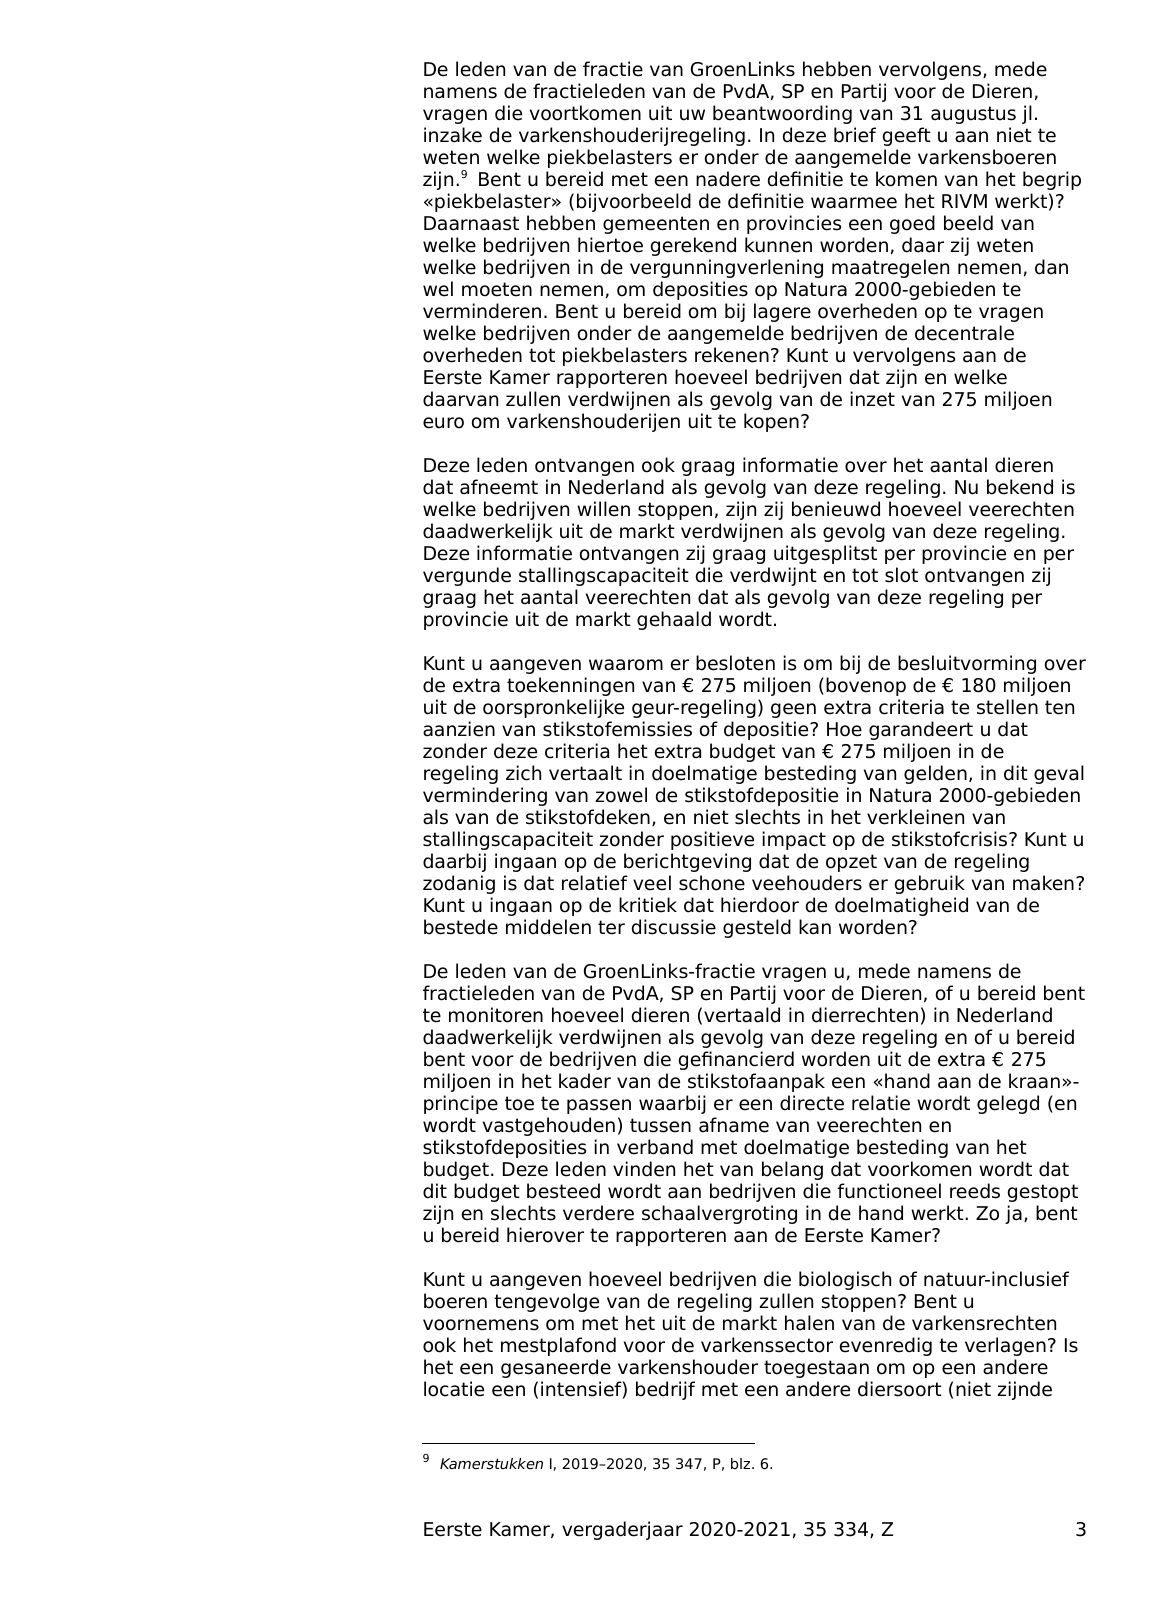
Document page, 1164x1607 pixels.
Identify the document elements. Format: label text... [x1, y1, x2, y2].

text Kunt u aangeven hoeveel bedrijven die biologisch of natuur-inclusief boeren tengevolge van de regeling zullen stoppen? Bent u voornemens om met het uit de markt halen van de varkensrechten ook het mestplafond voor de varkenssector evenredig te verlagen? Is het een gesaneerde varkenshouder toegestaan om op een andere locatie een (intensief) bedrijf met een andere diersoort (niet zijnde [422, 1269, 1087, 1401]
text Kamerstukken I, 2019–2020, 35 347, P, blz. 6. [422, 1452, 1087, 1474]
text Deze leden ontvangen ook graag informatie over het aantal dieren dat afneemt in Nederland als gevolg van deze regeling. Nu bekend is welke bedrijven willen stoppen, zijn zij benieuwd hoeveel veerechten daadwerkelijk uit de markt verdwijnen als gevolg van deze regeling. Deze informatie ontvangen zij graag uitgesplitst per provincie en per vergunde stallingscapaciteit die verdwijnt en tot slot ontvangen zij graag het aantal veerechten dat als gevolg van deze regeling per provincie uit de markt gehaald wordt. [422, 455, 1087, 631]
text De leden van de fractie van GroenLinks hebben vervolgens, mede namens de fractieleden van de PvdA, SP en Partij voor de Dieren, vragen die voortkomen uit uw beantwoording van 31 augustus jl. inzake de varkenshouderijregeling. In deze brief geeft u aan niet te weten welke piekbelasters er onder de aangemelde varkensboeren zijn. Bent u bereid met een nadere definitie te komen van het begrip «piekbelaster» (bijvoorbeeld de definitie waarmee het RIVM werkt)? Daarnaast hebben gemeenten en provincies een goed beeld van welke bedrijven hiertoe gerekend kunnen worden, daar zij weten welke bedrijven in de vergunningverlening maatregelen nemen, dan wel moeten nemen, om deposities op Natura 2000-gebieden te verminderen. Bent u bereid om bij lagere overheden op te vragen welke bedrijven onder de aangemelde bedrijven de decentrale overheden tot piekbelasters rekenen? Kunt u vervolgens aan de Eerste Kamer rapporteren hoeveel bedrijven dat zijn en welke daarvan zullen verdwijnen als gevolg van de inzet van 275 miljoen euro om varkenshouderijen uit te kopen? [422, 59, 1087, 433]
text De leden van de GroenLinks-fractie vragen u, mede namens de fractieleden van de PvdA, SP en Partij voor de Dieren, of u bereid bent te monitoren hoeveel dieren (vertaald in dierrechten) in Nederland daadwerkelijk verdwijnen als gevolg van deze regeling en of u bereid bent voor de bedrijven die gefinancierd worden uit de extra € 275 miljoen in het kader van de stikstofaanpak een «hand aan de kraan»-principe toe te passen waarbij er een directe relatie wordt gelegd (en wordt vastgehouden) tussen afname van veerechten en stikstofdeposities in verband met doelmatige besteding van het budget. Deze leden vinden het van belang dat voorkomen wordt dat dit budget besteed wordt aan bedrijven die functioneel reeds gestopt zijn en slechts verdere schaalvergroting in de hand werkt. Zo ja, bent u bereid hierover te rapporteren aan de Eerste Kamer? [422, 961, 1087, 1247]
text Kunt u aangeven waarom er besloten is om bij de besluitvorming over de extra toekenningen van € 275 miljoen (bovenop de € 180 miljoen uit de oorspronkelijke geur-regeling) geen extra criteria te stellen ten aanzien van stikstofemissies of depositie? Hoe garandeert u dat zonder deze criteria het extra budget van € 275 miljoen in de regeling zich vertaalt in doelmatige besteding van gelden, in dit geval vermindering van zowel de stikstofdepositie in Natura 2000-gebieden als van de stikstofdeken, en niet slechts in het verkleinen van stallingscapaciteit zonder positieve impact op de stikstofcrisis? Kunt u daarbij ingaan op de berichtgeving dat de opzet van de regeling zodanig is dat relatief veel schone veehouders er gebruik van maken? Kunt u ingaan op de kritiek dat hierdoor de doelmatigheid van de bestede middelen ter discussie gesteld kan worden? [422, 653, 1087, 939]
